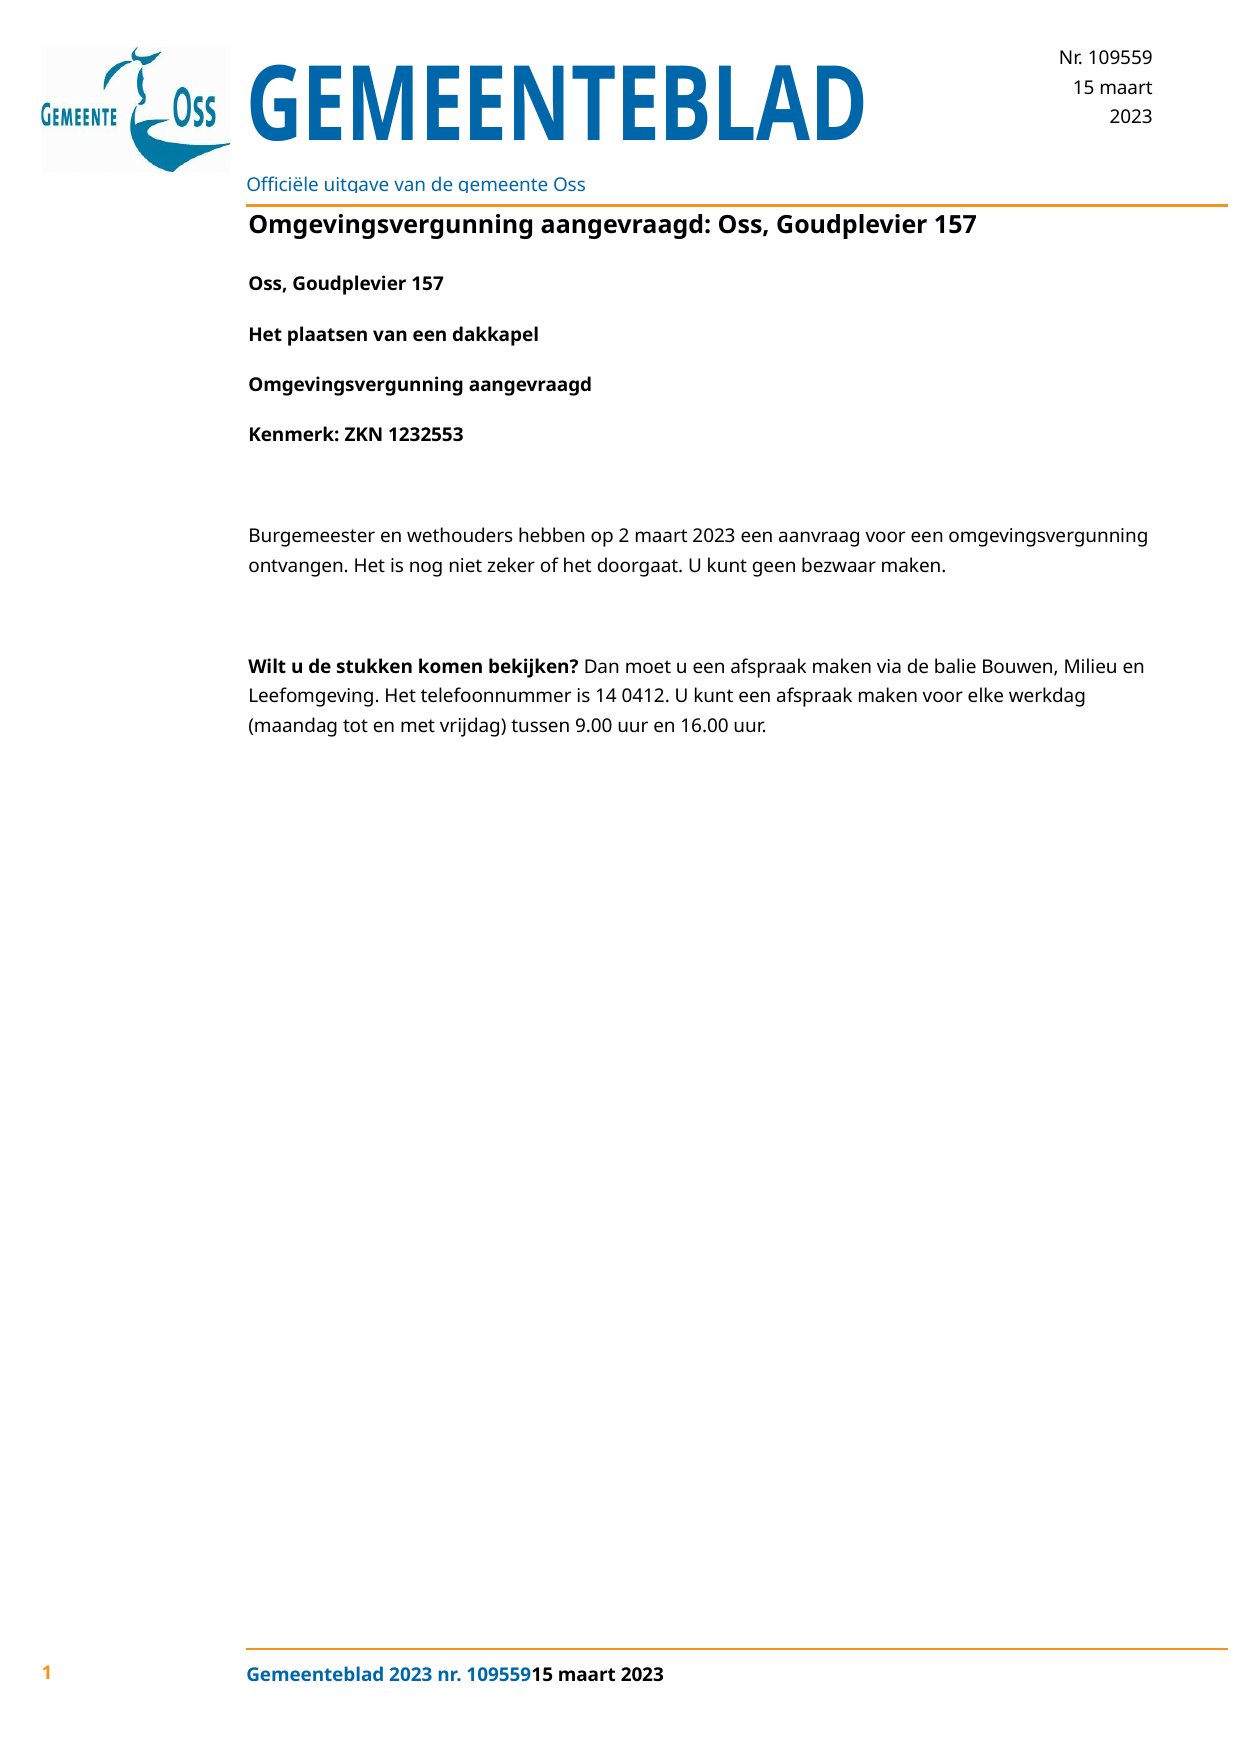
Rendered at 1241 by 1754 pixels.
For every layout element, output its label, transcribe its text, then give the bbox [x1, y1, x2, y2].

text Het plaatsen van een dakkapel [248, 321, 1152, 346]
text Wilt u de stukken komen bekijken? Dan moet u een afspraak maken via de balie Bouwen, Milieu en Leefomgeving. Het telefoonnummer is 14 0412. U kunt een afspraak maken voor elke werkdag (maandag tot en met vrijdag) tussen 9.00 uur en 16.00 uur. [248, 653, 1152, 738]
text Kenmerk: ZKN 1232553 [248, 422, 1152, 447]
text Oss, Goudplevier 157 [248, 270, 1152, 296]
text Omgevingsvergunning aangevraagd: Oss, Goudplevier 157 [248, 207, 1152, 241]
text Omgevingsvergunning aangevraagd [248, 371, 1152, 397]
picture [41, 47, 231, 172]
text Burgemeester en wethouders hebben op 2 maart 2023 een aanvraag voor een omgevingsvergunning ontvangen. Het is nog niet zeker of het doorgaat. U kunt geen bezwaar maken. [248, 522, 1152, 578]
